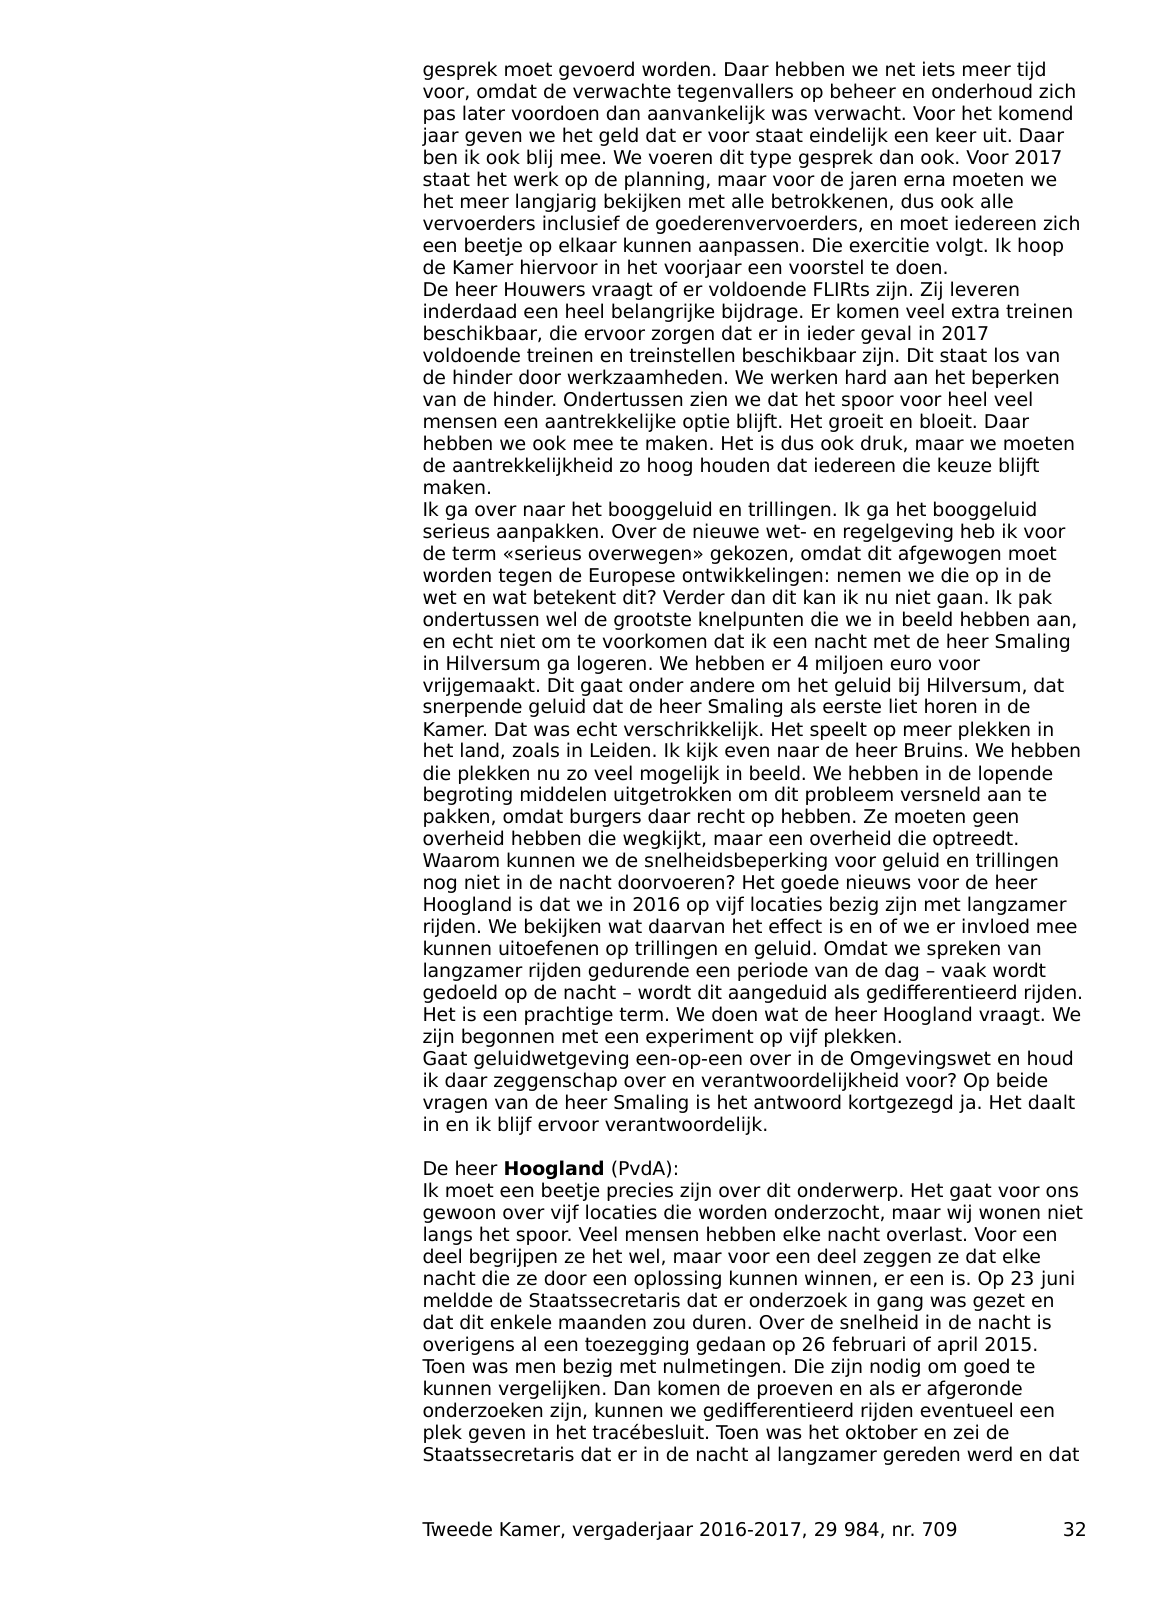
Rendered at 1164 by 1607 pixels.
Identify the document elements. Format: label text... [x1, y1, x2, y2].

text Ik moet een beetje precies zijn over dit onderwerp. Het gaat voor ons gewoon over vijf locaties die worden onderzocht, maar wij wonen niet langs het spoor. Veel mensen hebben elke nacht overlast. Voor een deel begrijpen ze het wel, maar voor een deel zeggen ze dat elke nacht die ze door een oplossing kunnen winnen, er een is. Op 23 juni meldde de Staatssecretaris dat er onderzoek in gang was gezet en dat dit enkele maanden zou duren. Over de snelheid in de nacht is overigens al een toezegging gedaan op 26 februari of april 2015. Toen was men bezig met nulmetingen. Die zijn nodig om goed te kunnen vergelijken. Dan komen de proeven en als er afgeronde onderzoeken zijn, kunnen we gedifferentieerd rijden eventueel een plek geven in het tracébesluit. Toen was het oktober en zei de Staatssecretaris dat er in de nacht al langzamer gereden werd en dat [422, 1180, 1087, 1466]
text Ik ga over naar het booggeluid en trillingen. Ik ga het booggeluid serieus aanpakken. Over de nieuwe wet- en regelgeving heb ik voor de term «serieus overwegen» gekozen, omdat dit afgewogen moet worden tegen de Europese ontwikkelingen: nemen we die op in de wet en wat betekent dit? Verder dan dit kan ik nu niet gaan. Ik pak ondertussen wel de grootste knelpunten die we in beeld hebben aan, en echt niet om te voorkomen dat ik een nacht met de heer Smaling in Hilversum ga logeren. We hebben er 4 miljoen euro voor vrijgemaakt. Dit gaat onder andere om het geluid bij Hilversum, dat snerpende geluid dat de heer Smaling als eerste liet horen in de Kamer. Dat was echt verschrikkelijk. Het speelt op meer plekken in het land, zoals in Leiden. Ik kijk even naar de heer Bruins. We hebben die plekken nu zo veel mogelijk in beeld. We hebben in de lopende begroting middelen uitgetrokken om dit probleem versneld aan te pakken, omdat burgers daar recht op hebben. Ze moeten geen overheid hebben die wegkijkt, maar een overheid die optreedt. [422, 499, 1087, 850]
text Gaat geluidwetgeving een-op-een over in de Omgevingswet en houd ik daar zeggenschap over en verantwoordelijkheid voor? Op beide vragen van de heer Smaling is het antwoord kortgezegd ja. Het daalt in en ik blijf ervoor verantwoordelijk. [422, 1048, 1087, 1136]
text De heer Houwers vraagt of er voldoende FLIRts zijn. Zij leveren inderdaad een heel belangrijke bijdrage. Er komen veel extra treinen beschikbaar, die ervoor zorgen dat er in ieder geval in 2017 voldoende treinen en treinstellen beschikbaar zijn. Dit staat los van de hinder door werkzaamheden. We werken hard aan het beperken van de hinder. Ondertussen zien we dat het spoor voor heel veel mensen een aantrekkelijke optie blijft. Het groeit en bloeit. Daar hebben we ook mee te maken. Het is dus ook druk, maar we moeten de aantrekkelijkheid zo hoog houden dat iedereen die keuze blijft maken. [422, 279, 1087, 499]
text gesprek moet gevoerd worden. Daar hebben we net iets meer tijd voor, omdat de verwachte tegenvallers op beheer en onderhoud zich pas later voordoen dan aanvankelijk was verwacht. Voor het komend jaar geven we het geld dat er voor staat eindelijk een keer uit. Daar ben ik ook blij mee. We voeren dit type gesprek dan ook. Voor 2017 staat het werk op de planning, maar voor de jaren erna moeten we het meer langjarig bekijken met alle betrokkenen, dus ook alle vervoerders inclusief de goederenvervoerders, en moet iedereen zich een beetje op elkaar kunnen aanpassen. Die exercitie volgt. Ik hoop de Kamer hiervoor in het voorjaar een voorstel te doen. [422, 59, 1087, 279]
text Waarom kunnen we de snelheidsbeperking voor geluid en trillingen nog niet in de nacht doorvoeren? Het goede nieuws voor de heer Hoogland is dat we in 2016 op vijf locaties bezig zijn met langzamer rijden. We bekijken wat daarvan het effect is en of we er invloed mee kunnen uitoefenen op trillingen en geluid. Omdat we spreken van langzamer rijden gedurende een periode van de dag – vaak wordt gedoeld op de nacht – wordt dit aangeduid als gedifferentieerd rijden. Het is een prachtige term. We doen wat de heer Hoogland vraagt. We zijn begonnen met een experiment op vijf plekken. [422, 850, 1087, 1048]
text De heer Hoogland (PvdA): [422, 1158, 1087, 1180]
